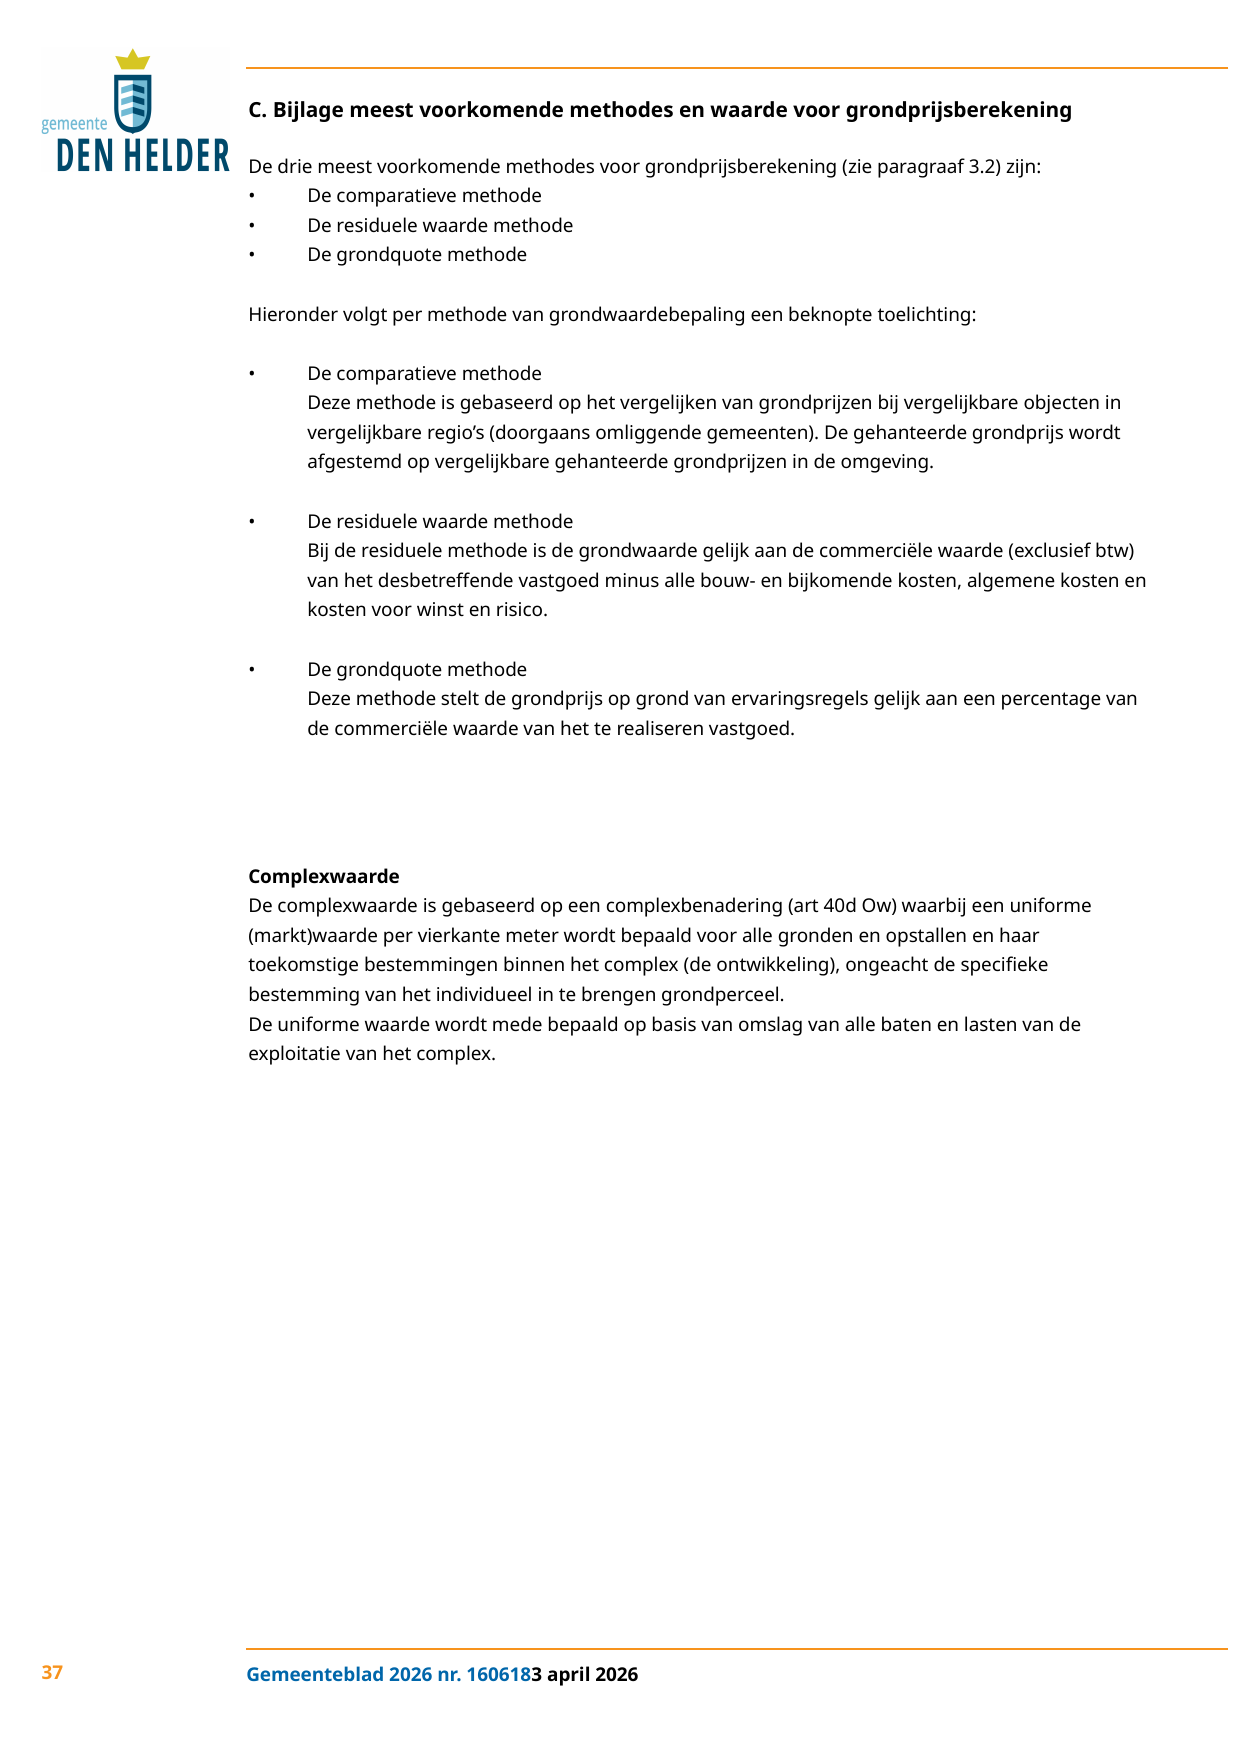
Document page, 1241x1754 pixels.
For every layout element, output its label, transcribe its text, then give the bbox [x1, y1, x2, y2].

text De complexwaarde is gebaseerd op een complexbenadering (art 40d Ow) waarbij een uniforme (markt)waarde per vierkante meter wordt bepaald voor alle gronden en opstallen en haar toekomstige bestemmingen binnen het complex (de ontwikkeling), ongeacht de specifieke bestemming van het individueel in te brengen grondperceel. [248, 892, 1152, 1007]
picture [182, 144, 187, 165]
picture [100, 154, 106, 172]
picture [220, 160, 224, 172]
picture [41, 47, 231, 172]
picture [63, 144, 68, 165]
text Complexwaarde [248, 863, 1152, 889]
list Deze methode stelt de grondprijs op grond van ervaringsregels gelijk aan een percentage van de commerciële waarde van het te realiseren vastgoed. [248, 685, 1152, 741]
text De drie meest voorkomende methodes voor grondprijsberekening (zie paragraaf 3.2) zijn: [248, 153, 1152, 179]
text De uniforme waarde wordt mede bepaald op basis van omslag van alle baten en lasten van de exploitatie van het complex. [248, 1011, 1152, 1066]
list De comparatieve methode [248, 182, 1152, 208]
list De residuele waarde methode [248, 508, 1152, 534]
text Hieronder volgt per methode van grondwaardebepaling een beknopte toelichting: [248, 301, 1152, 327]
list De comparatieve methode [248, 360, 1152, 386]
text C. Bijlage meest voorkomende methodes en waarde voor grondprijsberekening [248, 95, 1152, 123]
list De grondquote methode [248, 656, 1152, 682]
list Deze methode is gebaseerd op het vergelijken van grondprijzen bij vergelijkbare objecten in vergelijkbare regio’s (doorgaans omliggende gemeenten). De gehanteerde grondprijs wordt afgestemd op vergelijkbare gehanteerde grondprijzen in de omgeving. [248, 389, 1152, 474]
list Bij de residuele methode is de grondwaarde gelijk aan de commerciële waarde (exclusief btw) van het desbetreffende vastgoed minus alle bouw- en bijkomende kosten, algemene kosten en kosten voor winst en risico. [248, 537, 1152, 622]
picture [130, 157, 135, 172]
list De grondquote methode [248, 242, 1152, 267]
list De residuele waarde methode [248, 212, 1152, 238]
